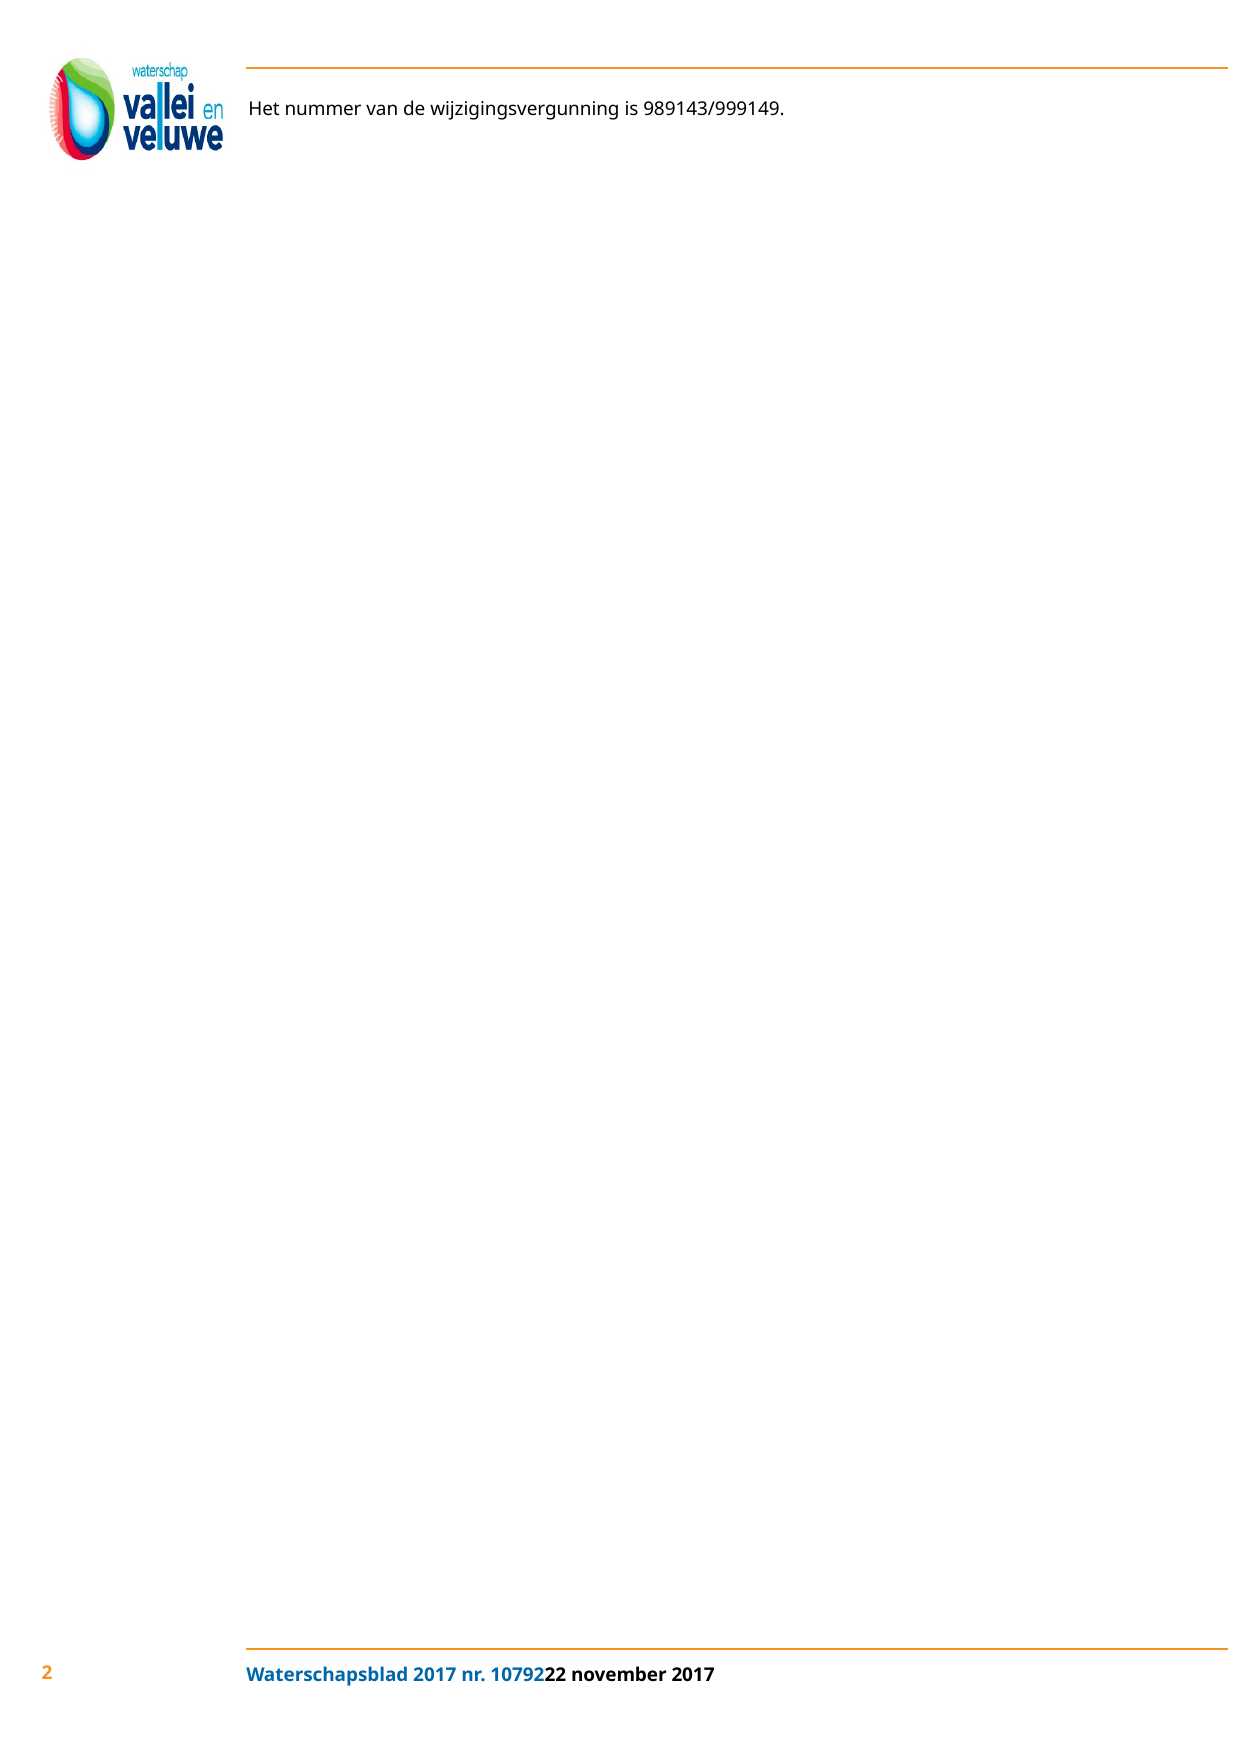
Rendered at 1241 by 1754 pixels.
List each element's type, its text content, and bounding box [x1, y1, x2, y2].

picture [41, 47, 231, 172]
text Het nummer van de wijzigingsvergunning is 989143/999149. [248, 95, 1152, 121]
